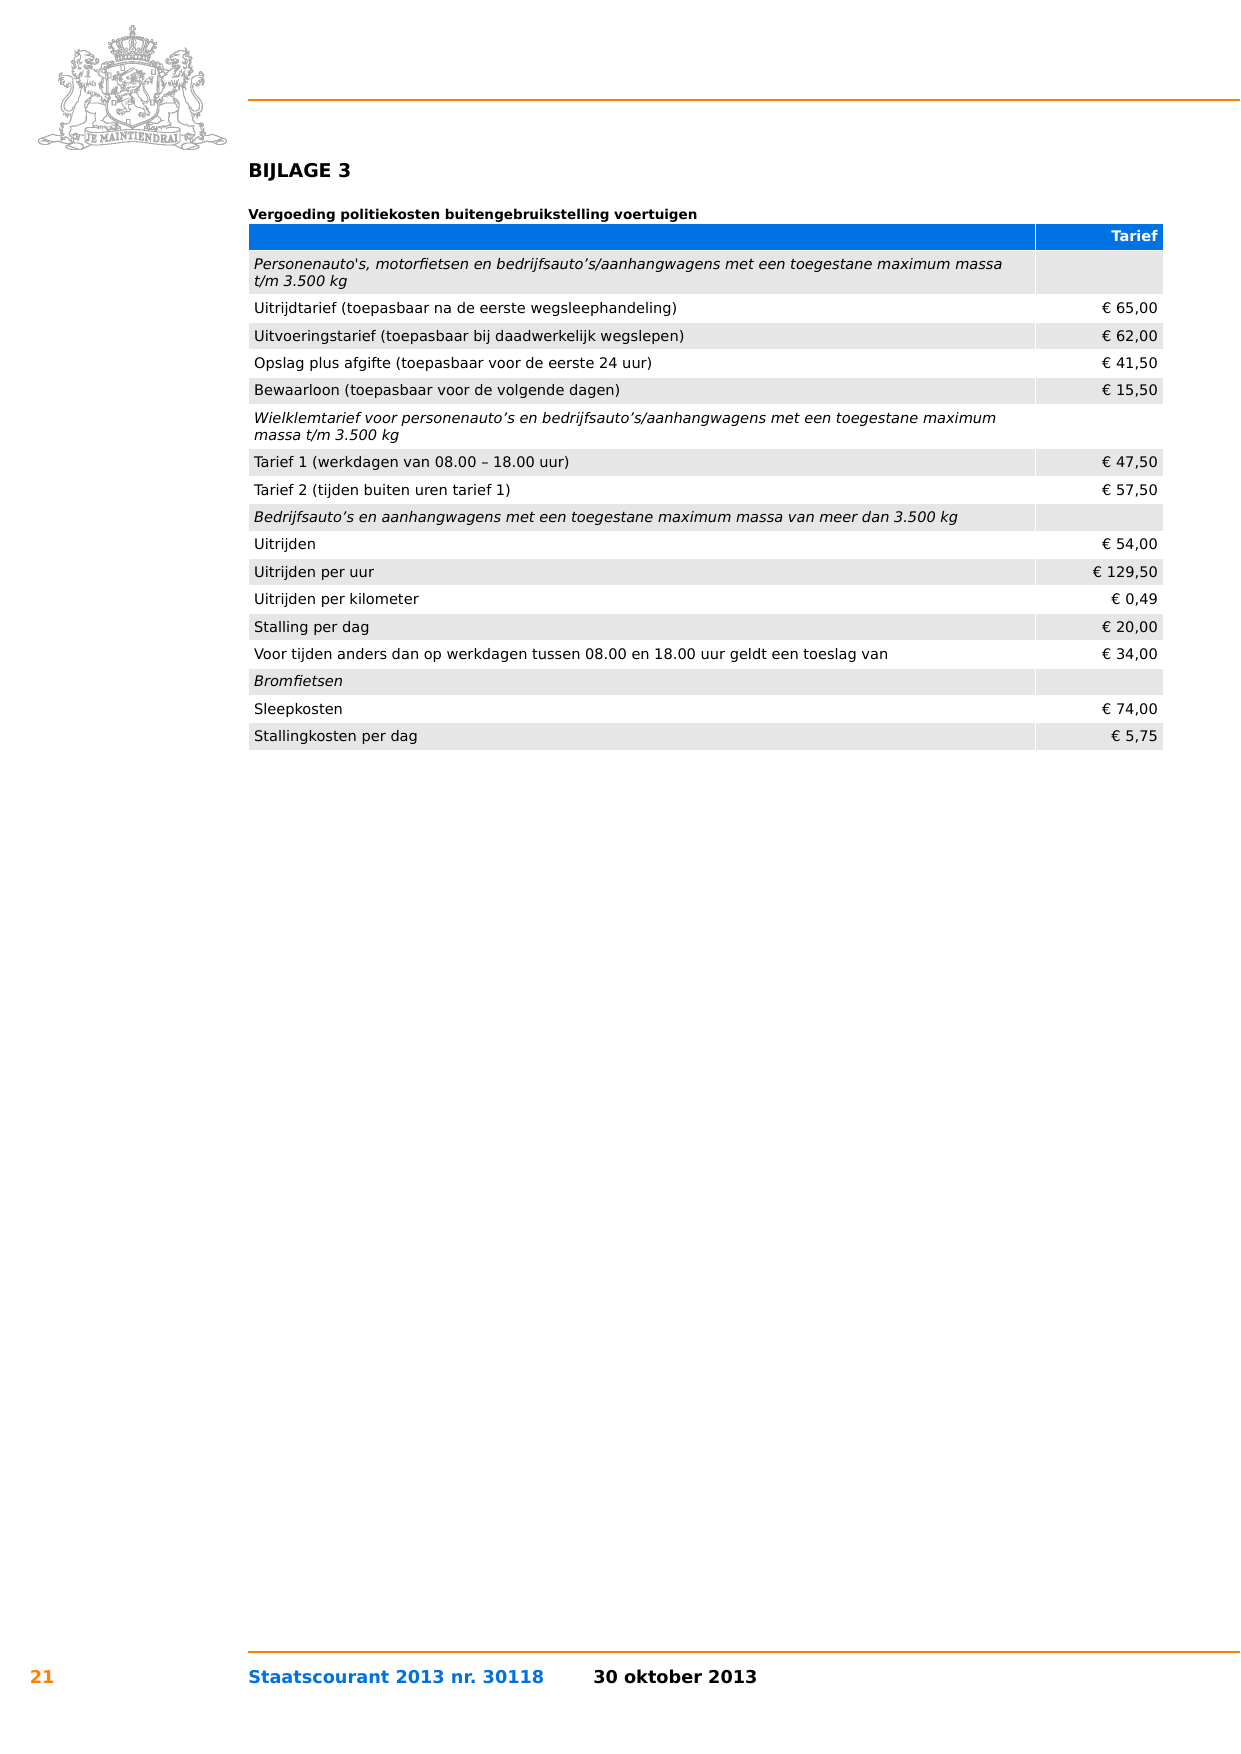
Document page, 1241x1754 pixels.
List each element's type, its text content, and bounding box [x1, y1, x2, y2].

table_cell Stalling per dag [249, 614, 1035, 640]
table_cell Uitrijden [249, 532, 1035, 558]
table_cell [1036, 251, 1163, 294]
table_cell € 65,00 [1036, 295, 1163, 322]
table_cell Personenauto's, motorfietsen en bedrijfsauto’s/aanhangwagens met een toegestane maximum massa t/m 3.500 kg [249, 251, 1035, 294]
table_cell Wielklemtarief voor personenauto’s en bedrijfsauto’s/aanhangwagens met een toegestane maximum massa t/m 3.500 kg [249, 405, 1035, 448]
table_cell € 129,50 [1036, 559, 1163, 585]
table_cell Uitrijden per uur [249, 559, 1035, 585]
table_cell Uitvoeringstarief (toepasbaar bij daadwerkelijk wegslepen) [249, 323, 1035, 349]
table_cell Tarief [1036, 224, 1163, 250]
table_cell Tarief 1 (werkdagen van 08.00 – 18.00 uur) [249, 449, 1035, 476]
table_cell Sleepkosten [249, 696, 1035, 722]
table_header Vergoeding politiekosten buitengebruikstelling voertuigen [248, 207, 1163, 223]
table_cell [1036, 669, 1163, 695]
table_cell € 54,00 [1036, 532, 1163, 558]
table_cell € 34,00 [1036, 641, 1163, 667]
table_cell Stallingkosten per dag [249, 723, 1035, 750]
table_cell Voor tijden anders dan op werkdagen tussen 08.00 en 18.00 uur geldt een toeslag van [249, 641, 1035, 667]
table_cell Opslag plus afgifte (toepasbaar voor de eerste 24 uur) [249, 350, 1035, 377]
table_cell Tarief 2 (tijden buiten uren tarief 1) [249, 477, 1035, 503]
table_cell € 62,00 [1036, 323, 1163, 349]
table_cell € 20,00 [1036, 614, 1163, 640]
table_cell Uitrijdtarief (toepasbaar na de eerste wegsleephandeling) [249, 295, 1035, 322]
table_cell Bedrijfsauto’s en aanhangwagens met een toegestane maximum massa van meer dan 3.500 kg [249, 504, 1035, 531]
table_cell € 0,49 [1036, 586, 1163, 613]
table_cell Bromfietsen [249, 669, 1035, 695]
subtitle BIJLAGE 3 [248, 160, 1163, 182]
table_cell € 41,50 [1036, 350, 1163, 377]
table_cell € 5,75 [1036, 723, 1163, 750]
table_cell € 57,50 [1036, 477, 1163, 503]
table_cell € 74,00 [1036, 696, 1163, 722]
picture [38, 25, 227, 150]
table_cell [1036, 504, 1163, 531]
table_cell Bewaarloon (toepasbaar voor de volgende dagen) [249, 378, 1035, 404]
table_cell Uitrijden per kilometer [249, 586, 1035, 613]
table_cell [1036, 405, 1163, 448]
table_cell € 47,50 [1036, 449, 1163, 476]
table_cell € 15,50 [1036, 378, 1163, 404]
table_cell [249, 224, 1035, 250]
